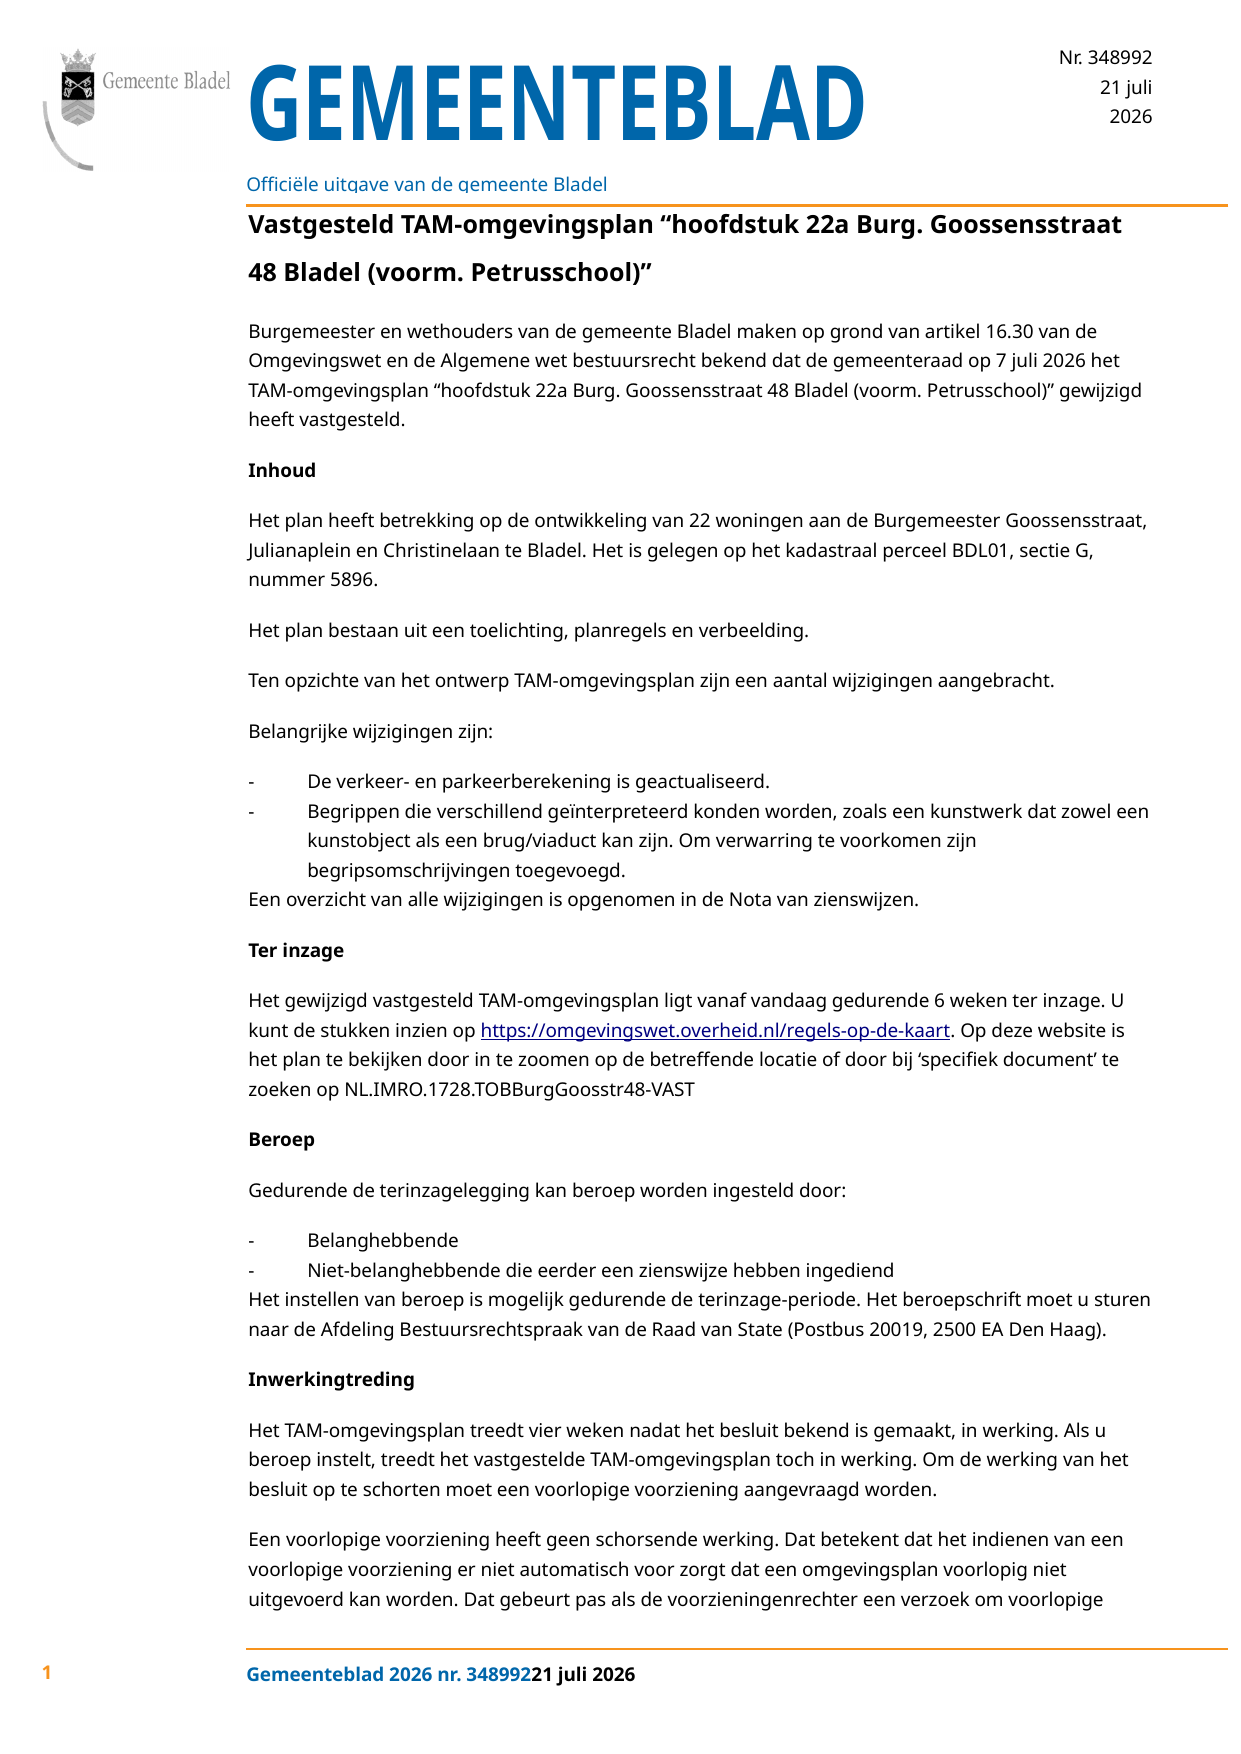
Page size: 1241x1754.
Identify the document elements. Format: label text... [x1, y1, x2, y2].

text Het plan heeft betrekking op de ontwikkeling van 22 woningen aan de Burgemeester Goossensstraat, Julianaplein en Christinelaan te Bladel. Het is gelegen op het kadastraal perceel BDL01, sectie G, nummer 5896. [248, 507, 1152, 592]
text Beroep [248, 1127, 1152, 1152]
list Niet-belanghebbende die eerder een zienswijze hebben ingediend [248, 1257, 1152, 1283]
text Vastgesteld TAM-omgevingsplan “hoofdstuk 22a Burg. Goossensstraat 48 Bladel (voorm. Petrusschool)” [248, 207, 1152, 288]
text Ter inzage [248, 937, 1152, 963]
list Belanghebbende [248, 1227, 1152, 1253]
text Het gewijzigd vastgesteld TAM-omgevingsplan ligt vanaf vandaag gedurende 6 weken ter inzage. U kunt de stukken inzien op https://omgevingswet.overheid.nl/regels-op-de-kaart. Op deze website is het plan te bekijken door in te zoomen op de betreffende locatie of door bij ‘specifiek document’ te zoeken op NL.IMRO.1728.TOBBurgGoosstr48-VAST [248, 987, 1152, 1102]
text Gedurende de terinzagelegging kan beroep worden ingesteld door: [248, 1177, 1152, 1203]
text Belangrijke wijzigingen zijn: [248, 718, 1152, 744]
text Burgemeester en wethouders van de gemeente Bladel maken op grond van artikel 16.30 van de Omgevingswet en de Algemene wet bestuursrecht bekend dat de gemeenteraad op 7 juli 2026 het TAM-omgevingsplan “hoofdstuk 22a Burg. Goossensstraat 48 Bladel (voorm. Petrusschool)” gewijzigd heeft vastgesteld. [248, 318, 1152, 432]
text Ten opzichte van het ontwerp TAM-omgevingsplan zijn een aantal wijzigingen aangebracht. [248, 667, 1152, 693]
text Het plan bestaan uit een toelichting, planregels en verbeelding. [248, 617, 1152, 643]
list Begrippen die verschillend geïnterpreteerd konden worden, zoals een kunstwerk dat zowel een kunstobject als een brug/viaduct kan zijn. Om verwarring te voorkomen zijn begripsomschrijvingen toegevoegd. [248, 798, 1152, 883]
text Inwerkingtreding [248, 1367, 1152, 1392]
list De verkeer- en parkeerberekening is geactualiseerd. [248, 768, 1152, 794]
text Het TAM-omgevingsplan treedt vier weken nadat het besluit bekend is gemaakt, in werking. Als u beroep instelt, treedt het vastgestelde TAM-omgevingsplan toch in werking. Om de werking van het besluit op te schorten moet een voorlopige voorziening aangevraagd worden. [248, 1417, 1152, 1502]
text Het instellen van beroep is mogelijk gedurende de terinzage-periode. Het beroepschrift moet u sturen naar de Afdeling Bestuursrechtspraak van de Raad van State (Postbus 20019, 2500 EA Den Haag). [248, 1287, 1152, 1342]
text Een voorlopige voorziening heeft geen schorsende werking. Dat betekent dat het indienen van een voorlopige voorziening er niet automatisch voor zorgt dat een omgevingsplan voorlopig niet uitgevoerd kan worden. Dat gebeurt pas als de voorzieningenrechter een verzoek om voorlopige [248, 1527, 1152, 1612]
text Inhoud [248, 457, 1152, 483]
picture [41, 47, 231, 172]
text Een overzicht van alle wijzigingen is opgenomen in de Nota van zienswijzen. [248, 887, 1152, 912]
